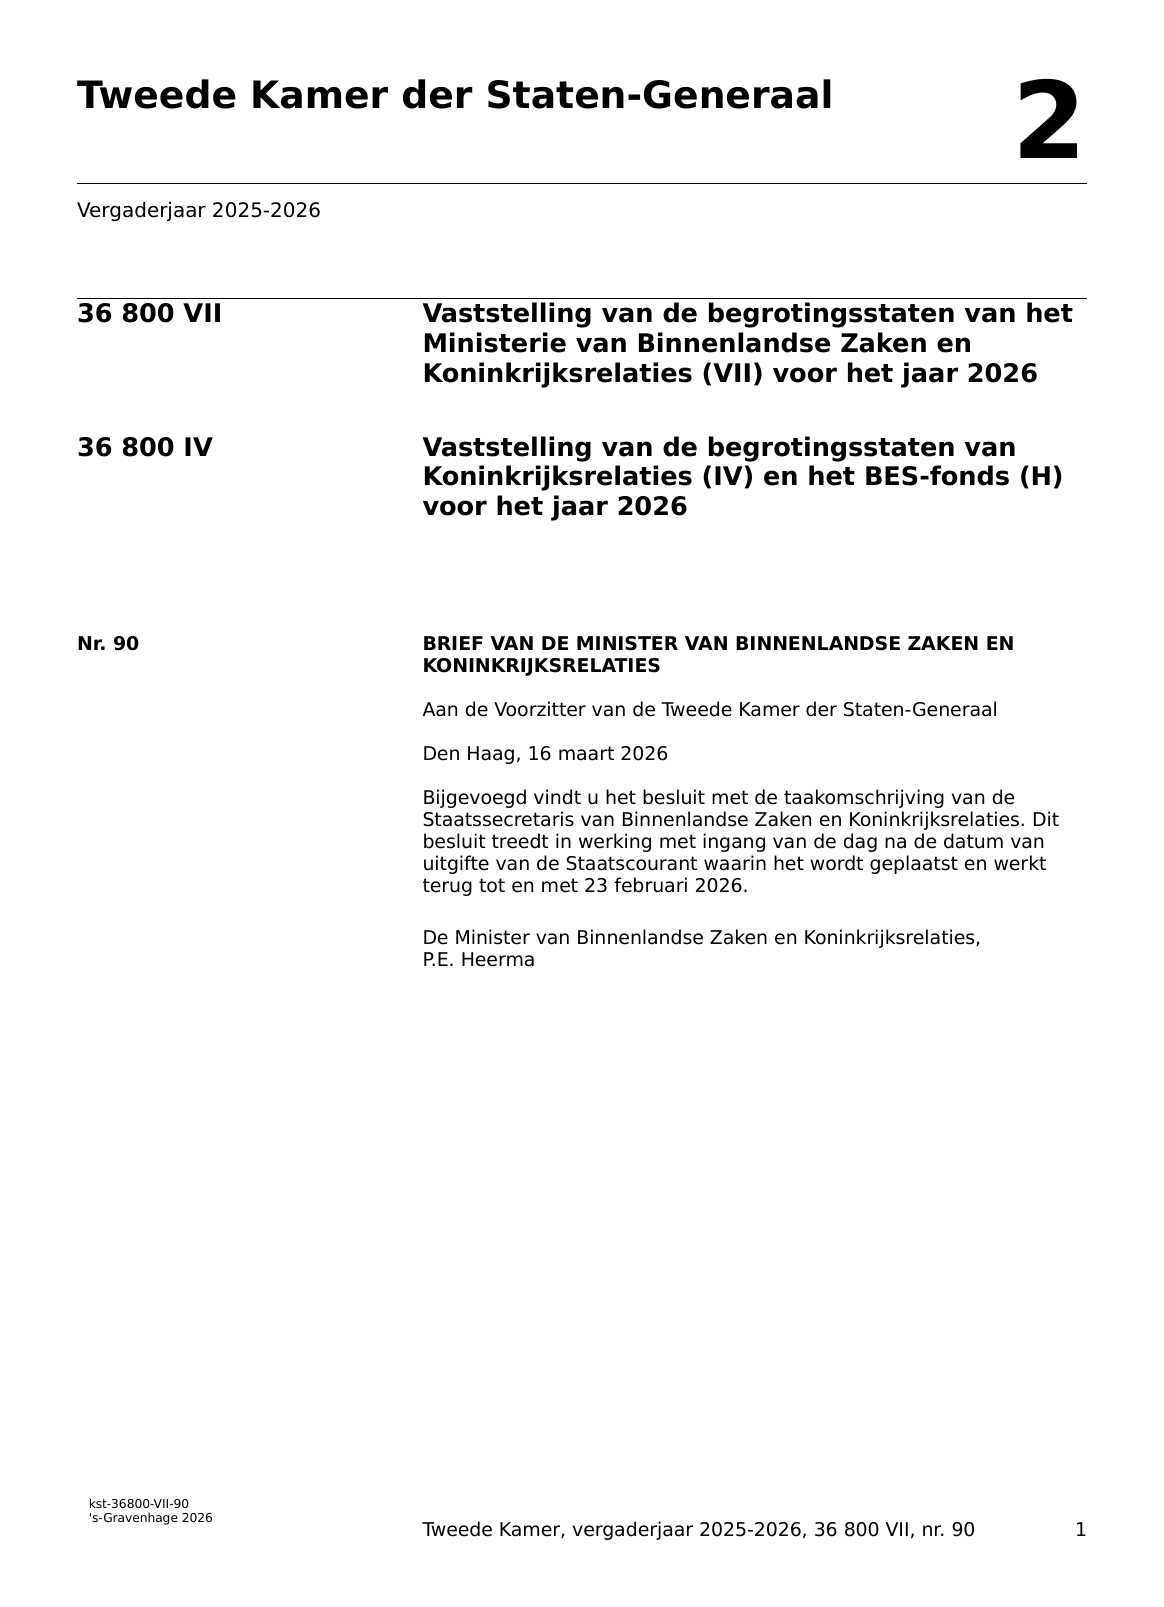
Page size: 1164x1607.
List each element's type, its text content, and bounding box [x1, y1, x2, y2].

table_header 2 [886, 59, 1087, 183]
text 's-Gravenhage 2026 [88, 1511, 323, 1525]
text Bijgevoegd vindt u het besluit met de taakomschrijving van de Staatssecretaris van Binnenlandse Zaken en Koninkrijksrelaties. Dit besluit treedt in werking met ingang van de dag na de datum van uitgifte van de Staatscourant waarin het wordt geplaatst en werkt terug tot en met 23 februari 2026. [422, 787, 1087, 897]
subtitle 36 800 VII Vaststelling van de begrotingsstaten van het Ministerie van Binnenlandse Zaken en Koninkrijksrelaties (VII) voor het jaar 2026 [77, 299, 1087, 388]
subtitle Nr. 90 BRIEF VAN DE MINISTER VAN BINNENLANDSE ZAKEN EN KONINKRIJKSRELATIES [77, 632, 1087, 676]
table_header Tweede Kamer der Staten-Generaal [77, 59, 886, 183]
text kst-36800-VII-90 [88, 1497, 323, 1511]
text Aan de Voorzitter van de Tweede Kamer der Staten-Generaal [422, 699, 1087, 721]
text De Minister van Binnenlandse Zaken en Koninkrijksrelaties, P.E. Heerma [422, 927, 1087, 971]
table_cell Vergaderjaar 2025-2026 [77, 184, 1087, 298]
text Den Haag, 16 maart 2026 [422, 743, 1087, 765]
subtitle 36 800 IV Vaststelling van de begrotingsstaten van Koninkrijksrelaties (IV) en het BES-fonds (H) voor het jaar 2026 [77, 432, 1087, 521]
